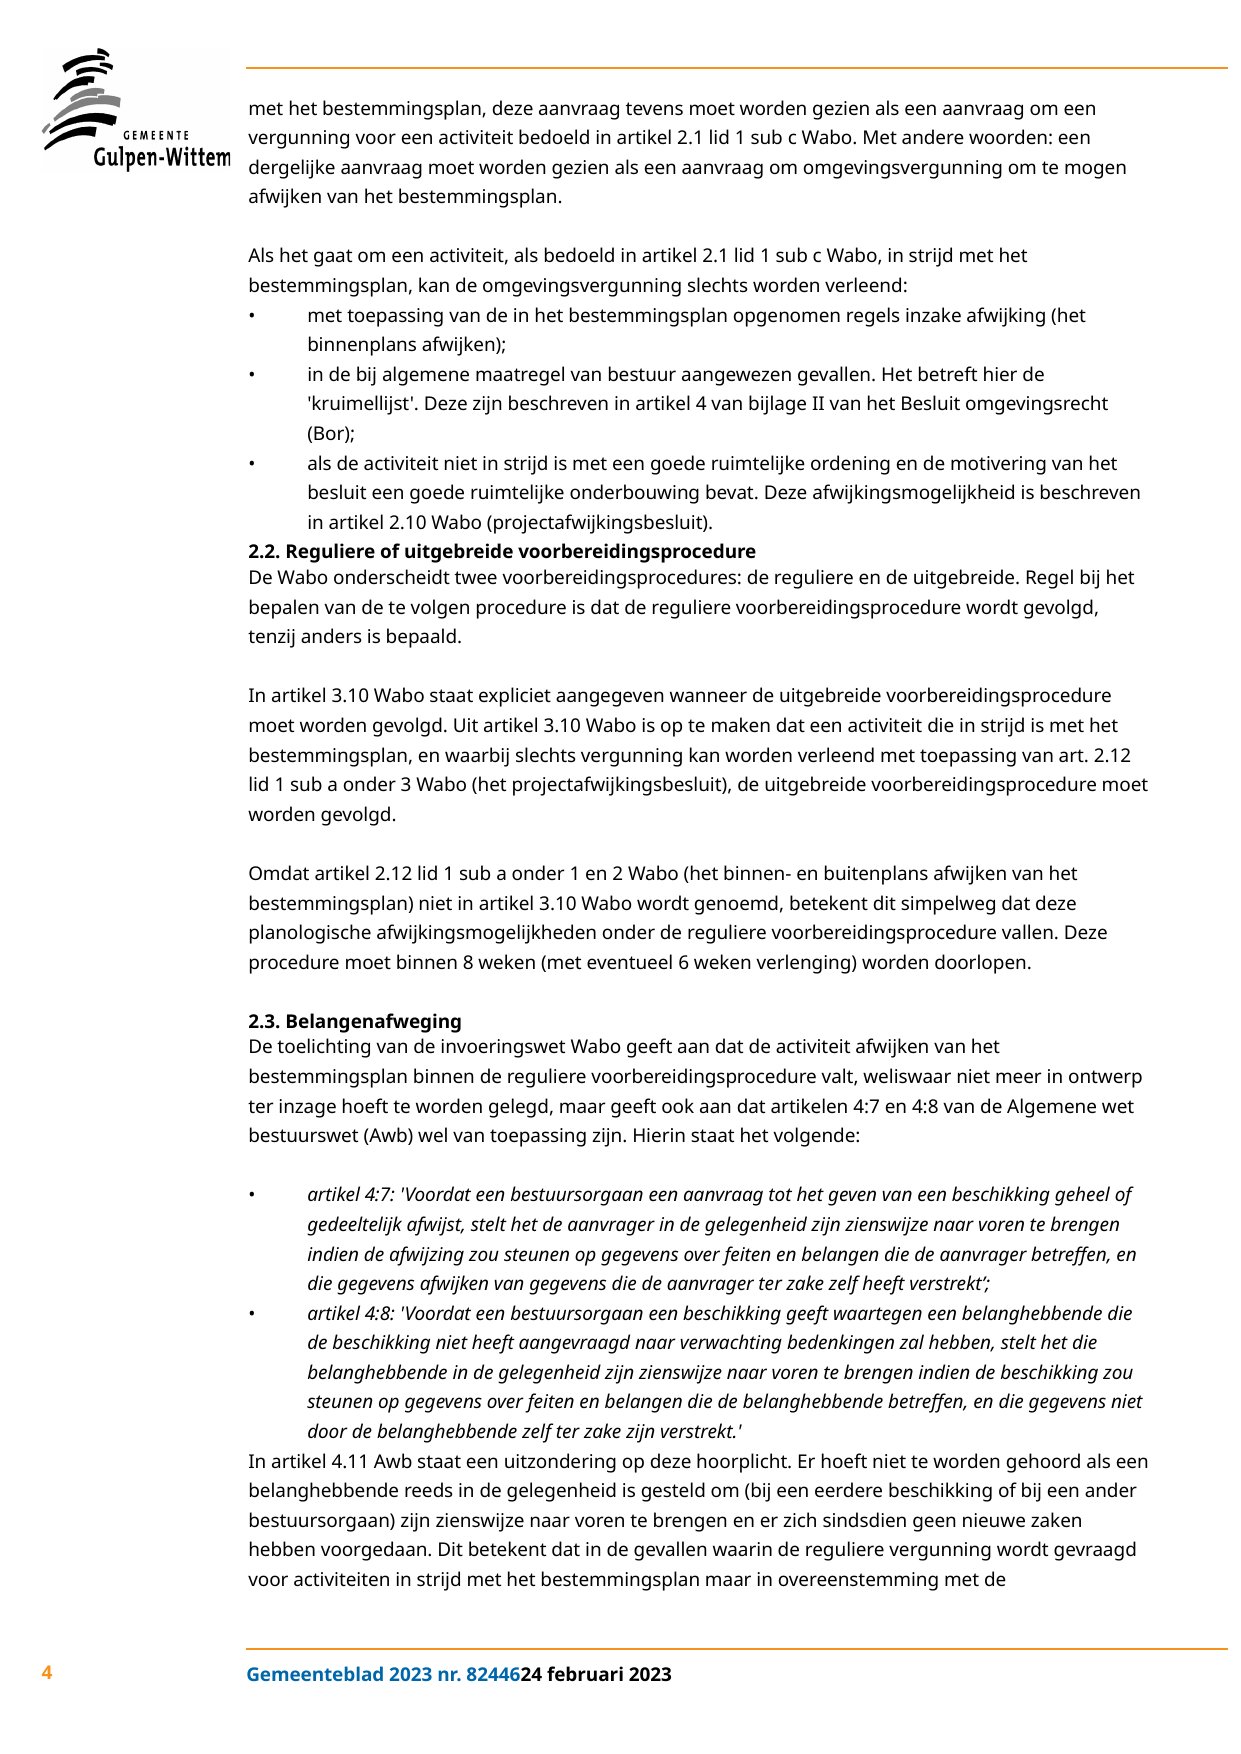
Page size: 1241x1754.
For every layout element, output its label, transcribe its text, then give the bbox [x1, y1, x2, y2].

text In artikel 4.11 Awb staat een uitzondering op deze hoorplicht. Er hoeft niet te worden gehoord als een belanghebbende reeds in de gelegenheid is gesteld om (bij een eerdere beschikking of bij een ander bestuursorgaan) zijn zienswijze naar voren te brengen en er zich sindsdien geen nieuwe zaken hebben voorgedaan. Dit betekent dat in de gevallen waarin de reguliere vergunning wordt gevraagd voor activiteiten in strijd met het bestemmingsplan maar in overeenstemming met de [248, 1448, 1152, 1592]
text 2.3. Belangenafweging [248, 1008, 1152, 1034]
picture [41, 47, 231, 172]
text Omdat artikel 2.12 lid 1 sub a onder 1 en 2 Wabo (het binnen- en buitenplans afwijken van het bestemmingsplan) niet in artikel 3.10 Wabo wordt genoemd, betekent dit simpelweg dat deze planologische afwijkingsmogelijkheden onder de reguliere voorbereidingsprocedure vallen. Deze procedure moet binnen 8 weken (met eventueel 6 weken verlenging) worden doorlopen. [248, 860, 1152, 974]
text 2.2. Reguliere of uitgebreide voorbereidingsprocedure [248, 538, 1152, 564]
text De Wabo onderscheidt twee voorbereidingsprocedures: de reguliere en de uitgebreide. Regel bij het bepalen van de te volgen procedure is dat de reguliere voorbereidingsprocedure wordt gevolgd, tenzij anders is bepaald. [248, 564, 1152, 649]
list met toepassing van de in het bestemmingsplan opgenomen regels inzake afwijking (het binnenplans afwijken); [248, 302, 1152, 357]
list als de activiteit niet in strijd is met een goede ruimtelijke ordening en de motivering van het besluit een goede ruimtelijke onderbouwing bevat. Deze afwijkingsmogelijkheid is beschreven in artikel 2.10 Wabo (projectafwijkingsbesluit). [248, 450, 1152, 535]
text Als het gaat om een activiteit, als bedoeld in artikel 2.1 lid 1 sub c Wabo, in strijd met het bestemmingsplan, kan de omgevingsvergunning slechts worden verleend: [248, 243, 1152, 298]
list artikel 4:8: 'Voordat een bestuursorgaan een beschikking geeft waartegen een belanghebbende die de beschikking niet heeft aangevraagd naar verwachting bedenkingen zal hebben, stelt het die belanghebbende in de gelegenheid zijn zienswijze naar voren te brengen indien de beschikking zou steunen op gegevens over feiten en belangen die de belanghebbende betreffen, en die gegevens niet door de belanghebbende zelf ter zake zijn verstrekt.' [248, 1300, 1152, 1444]
list artikel 4:7: 'Voordat een bestuursorgaan een aanvraag tot het geven van een beschikking geheel of gedeeltelijk afwijst, stelt het de aanvrager in de gelegenheid zijn zienswijze naar voren te brengen indien de afwijzing zou steunen op gegevens over feiten en belangen die de aanvrager betreffen, en die gegevens afwijken van gegevens die de aanvrager ter zake zelf heeft verstrekt’; [248, 1182, 1152, 1296]
text In artikel 3.10 Wabo staat expliciet aangegeven wanneer de uitgebreide voorbereidingsprocedure moet worden gevolgd. Uit artikel 3.10 Wabo is op te maken dat een activiteit die in strijd is met het [248, 683, 1152, 738]
text De toelichting van de invoeringswet Wabo geeft aan dat de activiteit afwijken van het bestemmingsplan binnen de reguliere voorbereidingsprocedure valt, weliswaar niet meer in ontwerp ter inzage hoeft te worden gelegd, maar geeft ook aan dat artikelen 4:7 en 4:8 van de Algemene wet bestuurswet (Awb) wel van toepassing zijn. Hierin staat het volgende: [248, 1034, 1152, 1148]
text met het bestemmingsplan, deze aanvraag tevens moet worden gezien als een aanvraag om een vergunning voor een activiteit bedoeld in artikel 2.1 lid 1 sub c Wabo. Met andere woorden: een dergelijke aanvraag moet worden gezien als een aanvraag om omgevingsvergunning om te mogen afwijken van het bestemmingsplan. [248, 95, 1152, 209]
text bestemmingsplan, en waarbij slechts vergunning kan worden verleend met toepassing van art. 2.12 lid 1 sub a onder 3 Wabo (het projectafwijkingsbesluit), de uitgebreide voorbereidingsprocedure moet worden gevolgd. [248, 742, 1152, 827]
list in de bij algemene maatregel van bestuur aangewezen gevallen. Het betreft hier de 'kruimellijst'. Deze zijn beschreven in artikel 4 van bijlage II van het Besluit omgevingsrecht (Bor); [248, 361, 1152, 446]
